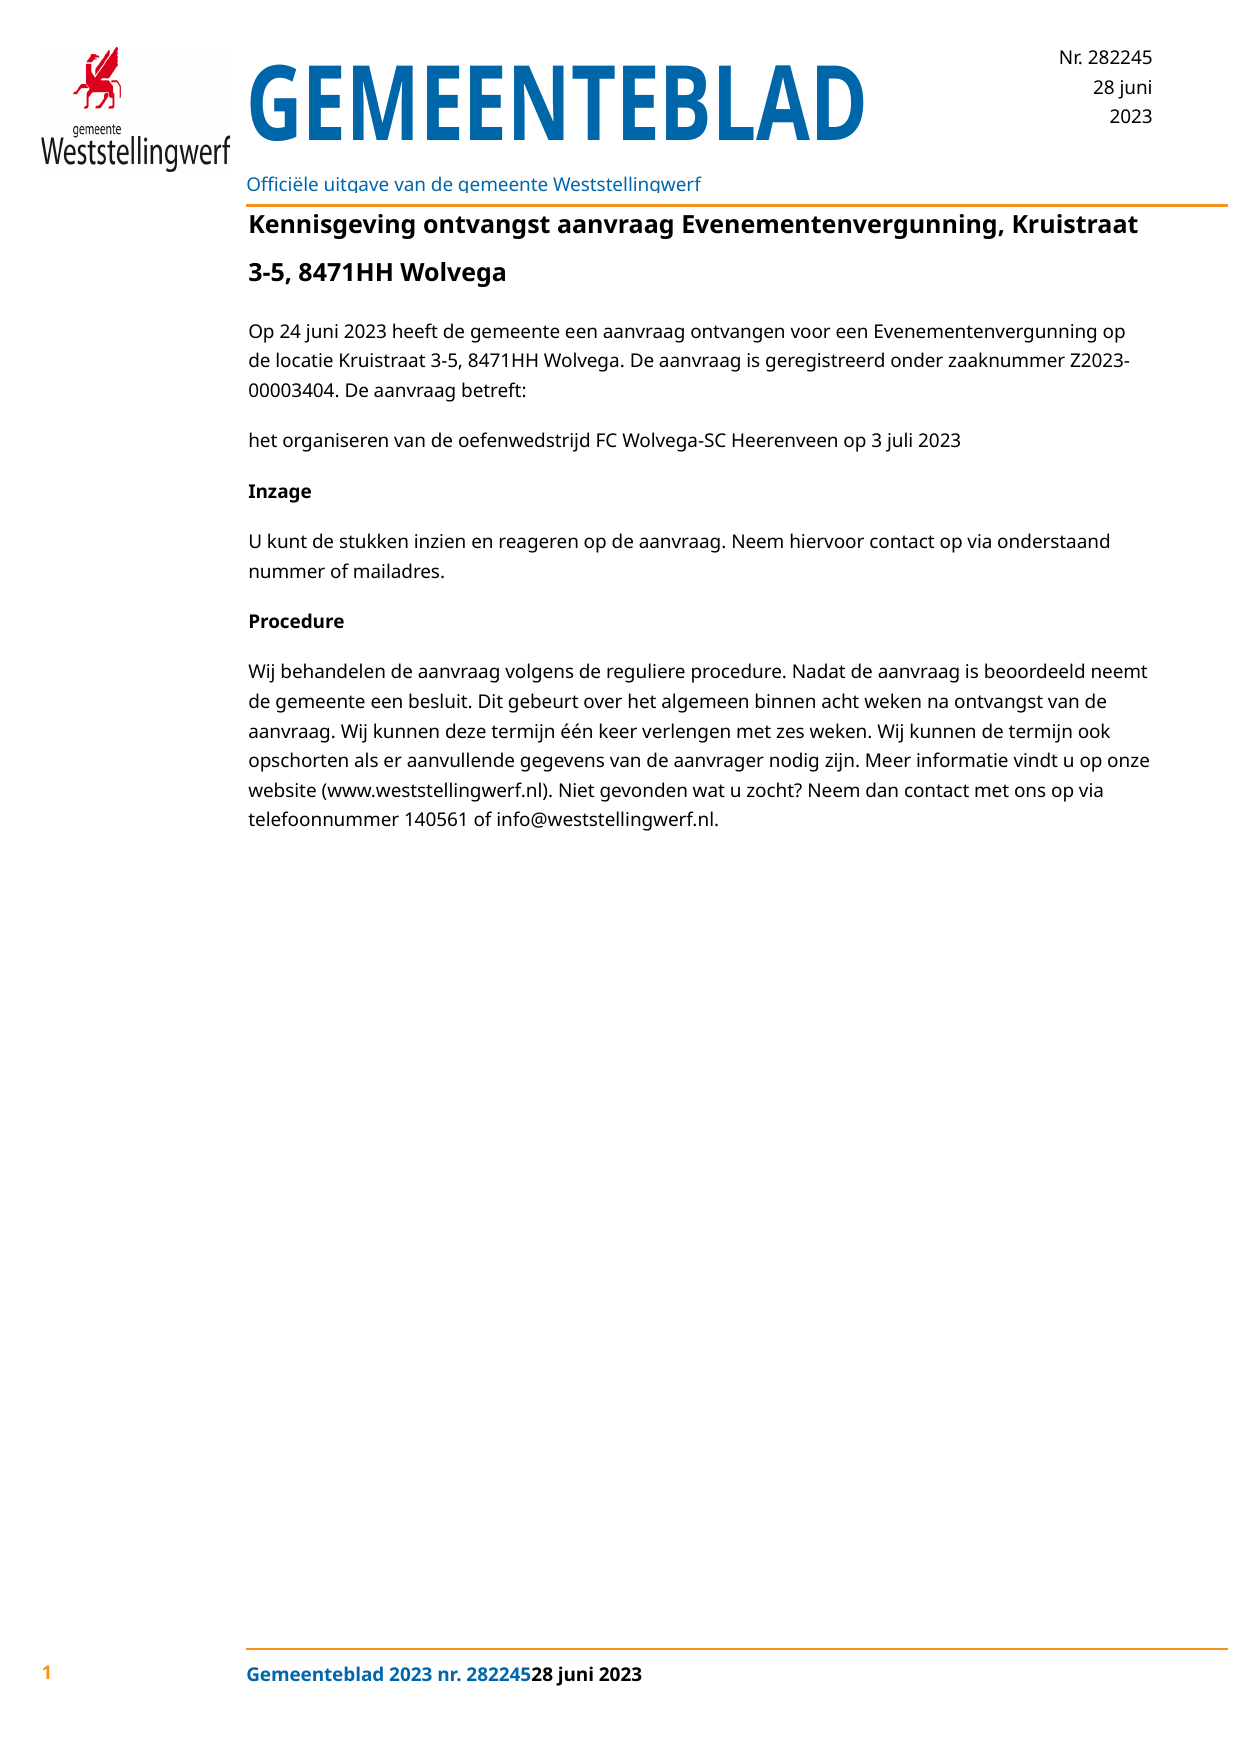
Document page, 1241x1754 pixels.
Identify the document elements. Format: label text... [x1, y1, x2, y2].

text Procedure [248, 608, 1152, 634]
picture [41, 47, 231, 172]
text het organiseren van de oefenwedstrijd FC Wolvega-SC Heerenveen op 3 juli 2023 [248, 427, 1152, 453]
text Op 24 juni 2023 heeft de gemeente een aanvraag ontvangen voor een Evenementenvergunning op de locatie Kruistraat 3-5, 8471HH Wolvega. De aanvraag is geregistreerd onder zaaknummer Z2023-00003404. De aanvraag betreft: [248, 318, 1152, 403]
text Inzage [248, 478, 1152, 504]
text Kennisgeving ontvangst aanvraag Evenementenvergunning, Kruistraat 3-5, 8471HH Wolvega [248, 207, 1152, 288]
text Wij behandelen de aanvraag volgens de reguliere procedure. Nadat de aanvraag is beoordeeld neemt de gemeente een besluit. Dit gebeurt over het algemeen binnen acht weken na ontvangst van de aanvraag. Wij kunnen deze termijn één keer verlengen met zes weken. Wij kunnen de termijn ook opschorten als er aanvullende gegevens van de aanvrager nodig zijn. Meer informatie vindt u op onze website (www.weststellingwerf.nl). Niet gevonden wat u zocht? Neem dan contact met ons op via telefoonnummer 140561 of info@weststellingwerf.nl. [248, 659, 1152, 832]
text U kunt de stukken inzien en reageren op de aanvraag. Neem hiervoor contact op via onderstaand nummer of mailadres. [248, 528, 1152, 584]
